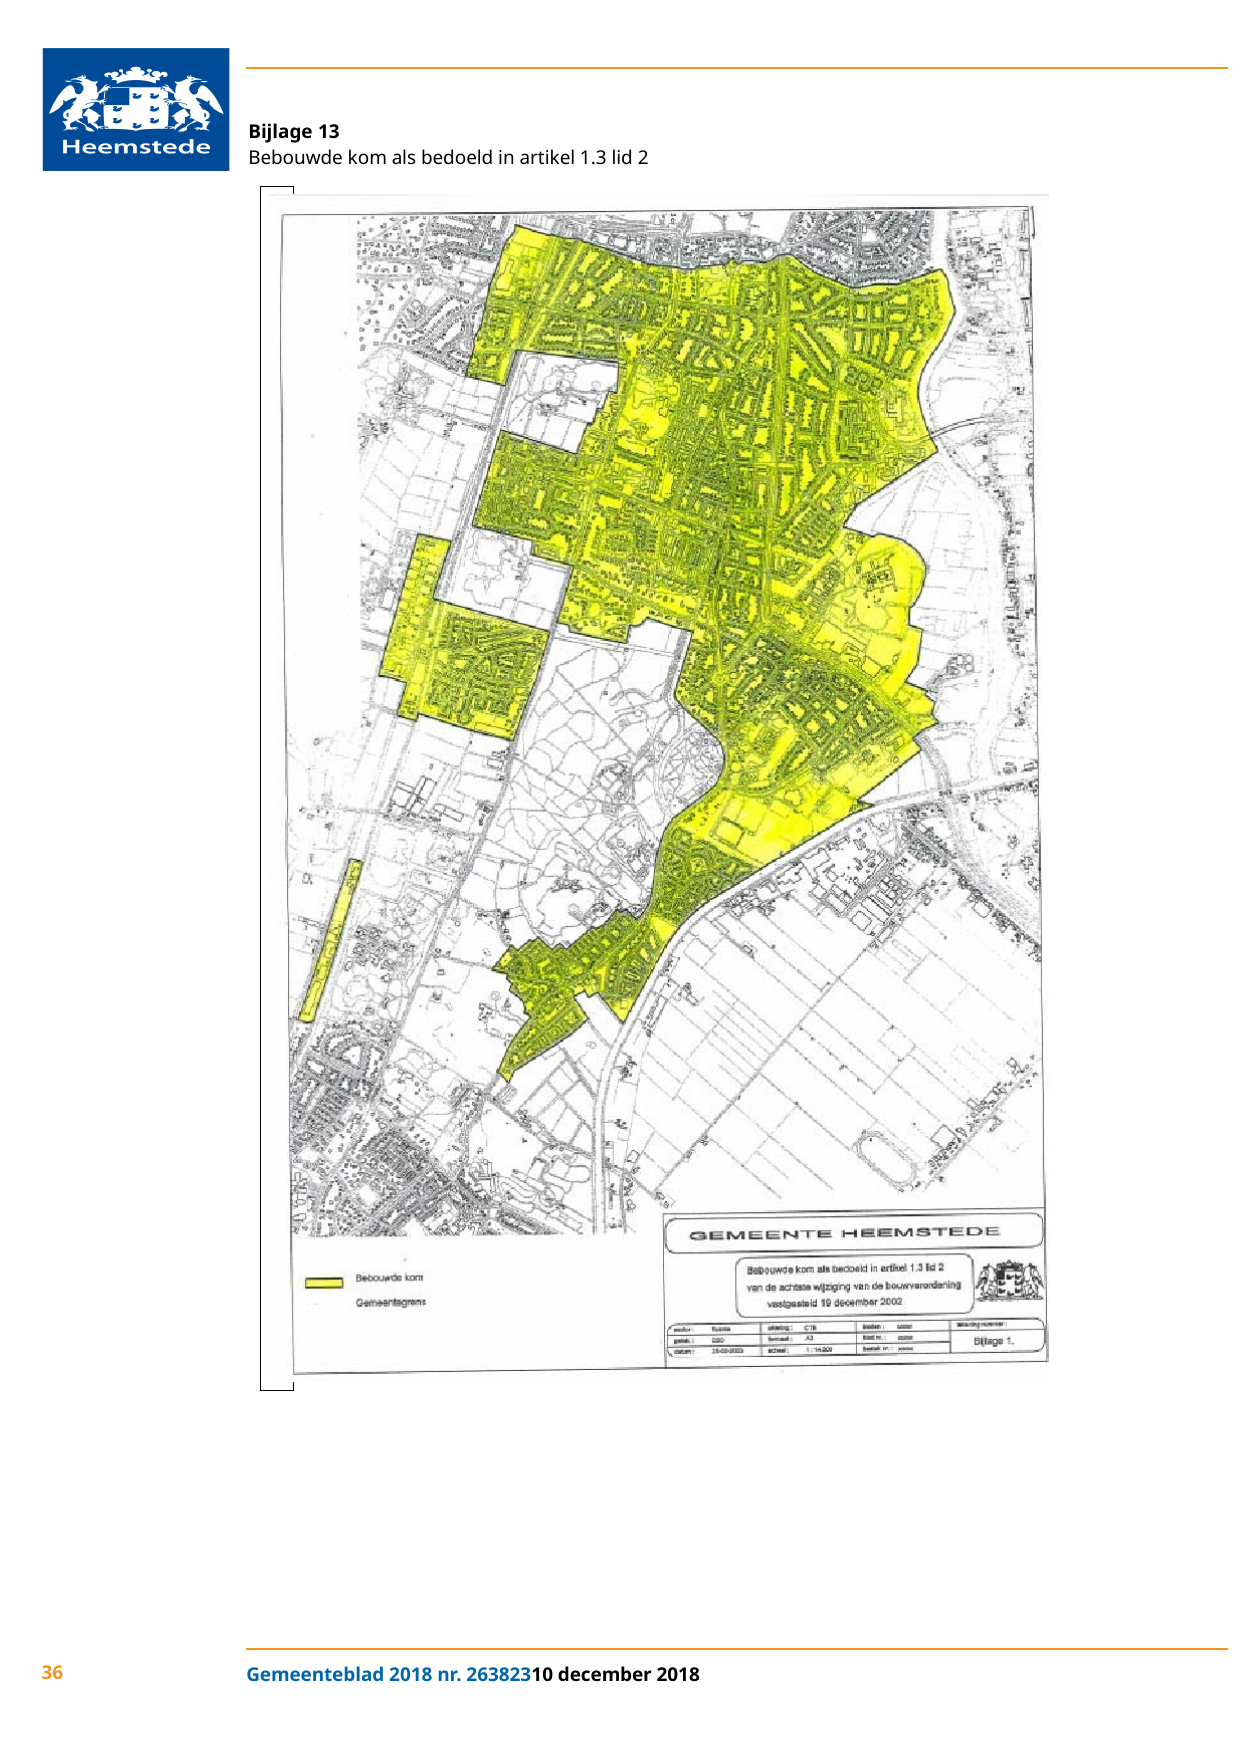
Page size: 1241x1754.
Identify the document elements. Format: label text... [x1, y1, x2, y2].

picture [41, 47, 231, 172]
text Bebouwde kom als bedoeld in artikel 1.3 lid 2 [248, 144, 1152, 170]
picture [268, 194, 1061, 1382]
text Bijlage 13 [248, 116, 1152, 144]
